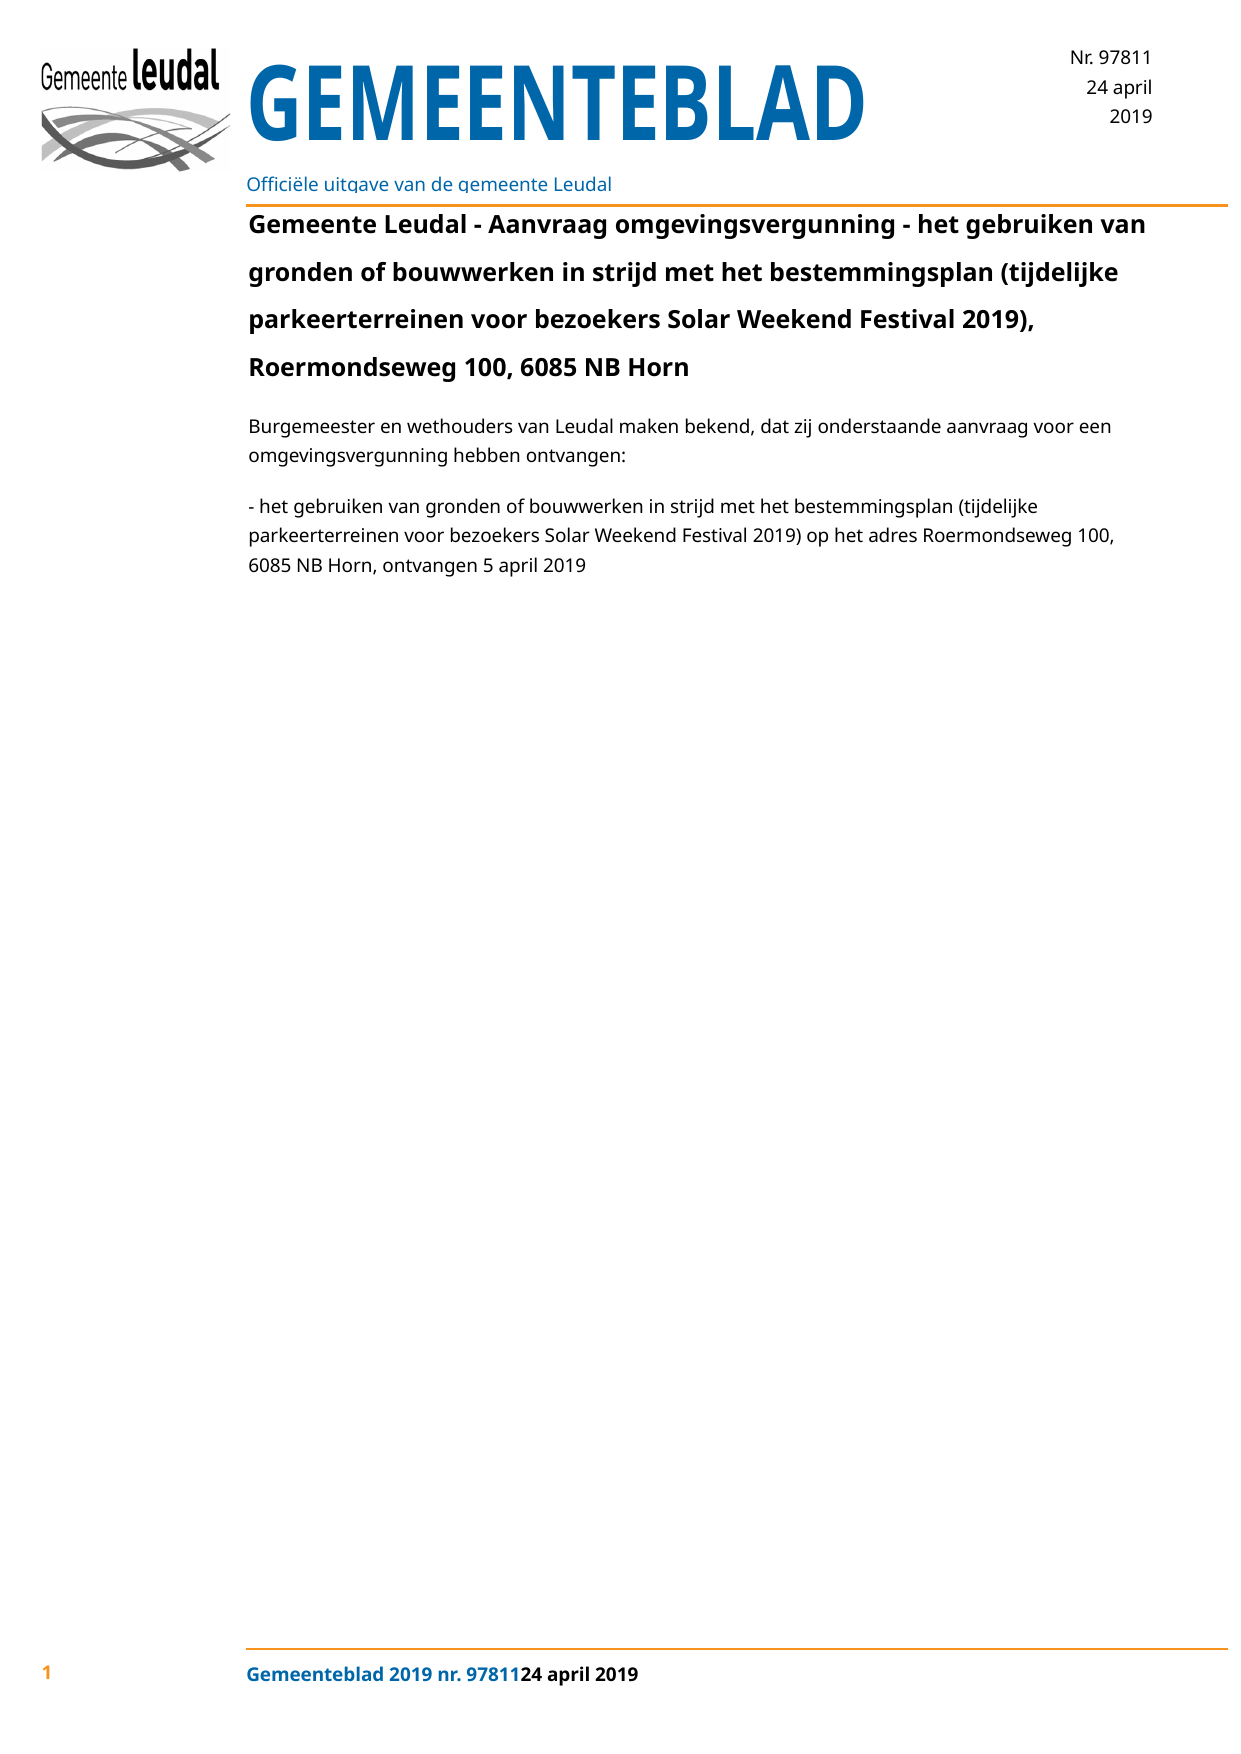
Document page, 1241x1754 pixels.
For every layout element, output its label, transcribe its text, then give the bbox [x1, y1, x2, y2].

text Gemeente Leudal - Aanvraag omgevingsvergunning - het gebruiken van gronden of bouwwerken in strijd met het bestemmingsplan (tijdelijke parkeerterreinen voor bezoekers Solar Weekend Festival 2019), Roermondseweg 100, 6085 NB Horn [248, 207, 1152, 384]
picture [41, 47, 231, 172]
text - het gebruiken van gronden of bouwwerken in strijd met het bestemmingsplan (tijdelijke parkeerterreinen voor bezoekers Solar Weekend Festival 2019) op het adres Roermondseweg 100, 6085 NB Horn, ontvangen 5 april 2019 [248, 493, 1152, 578]
text Burgemeester en wethouders van Leudal maken bekend, dat zij onderstaande aanvraag voor een omgevingsvergunning hebben ontvangen: [248, 413, 1152, 468]
